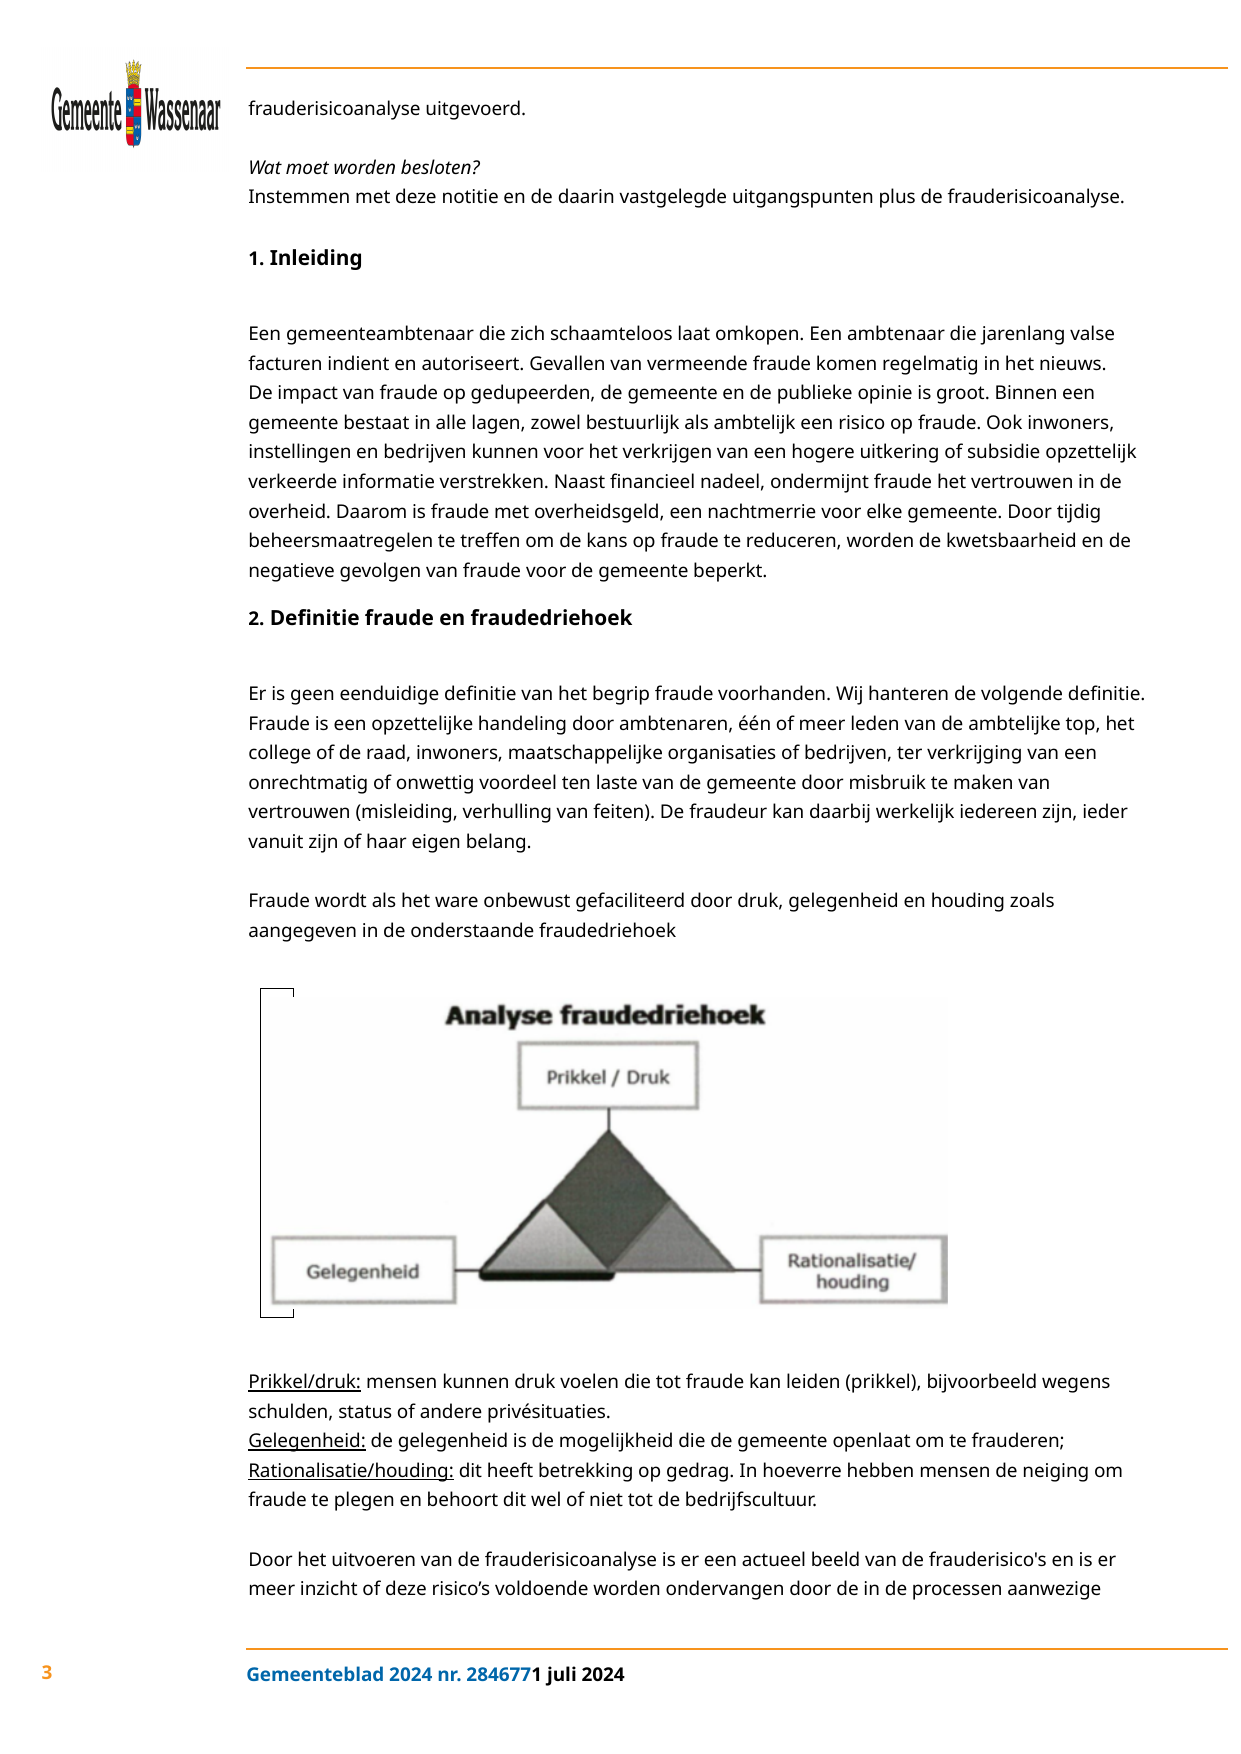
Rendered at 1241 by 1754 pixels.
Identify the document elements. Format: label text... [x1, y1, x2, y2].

picture [41, 47, 231, 172]
picture [268, 997, 948, 1309]
text Een gemeenteambtenaar die zich schaamteloos laat omkopen. Een ambtenaar die jarenlang valse facturen indient en autoriseert. Gevallen van vermeende fraude komen regelmatig in het nieuws. [248, 320, 1152, 376]
text Door het uitvoeren van de frauderisicoanalyse is er een actueel beeld van de frauderisico's en is er meer inzicht of deze risico’s voldoende worden ondervangen door de in de processen aanwezige [248, 1546, 1152, 1601]
text Er is geen eenduidige definitie van het begrip fraude voorhanden. Wij hanteren de volgende definitie. Fraude is een opzettelijke handeling door ambtenaren, één of meer leden van de ambtelijke top, het college of de raad, inwoners, maatschappelijke organisaties of bedrijven, ter verkrijging van een onrechtmatig of onwettig voordeel ten laste van de gemeente door misbruik te maken van vertrouwen (misleiding, verhulling van feiten). De fraudeur kan daarbij werkelijk iedereen zijn, ieder vanuit zijn of haar eigen belang. [248, 680, 1152, 854]
text 1. Inleiding [248, 243, 1152, 271]
text Wat moet worden besloten? [248, 154, 1152, 180]
text Rationalisatie/houding: dit heeft betrekking op gedrag. In hoeverre hebben mensen de neiging om fraude te plegen en behoort dit wel of niet tot de bedrijfscultuur. [248, 1457, 1152, 1512]
text Prikkel/druk: mensen kunnen druk voelen die tot fraude kan leiden (prikkel), bijvoorbeeld wegens schulden, status of andere privésituaties. [248, 1368, 1152, 1423]
text De impact van fraude op gedupeerden, de gemeente en de publieke opinie is groot. Binnen een gemeente bestaat in alle lagen, zowel bestuurlijk als ambtelijk een risico op fraude. Ook inwoners, instellingen en bedrijven kunnen voor het verkrijgen van een hogere uitkering of subsidie opzettelijk verkeerde informatie verstrekken. Naast financieel nadeel, ondermijnt fraude het vertrouwen in de overheid. Daarom is fraude met overheidsgeld, een nachtmerrie voor elke gemeente. Door tijdig beheersmaatregelen te treffen om de kans op fraude te reduceren, worden de kwetsbaarheid en de negatieve gevolgen van fraude voor de gemeente beperkt. [248, 379, 1152, 583]
text Fraude wordt als het ware onbewust gefaciliteerd door druk, gelegenheid en houding zoals aangegeven in de onderstaande fraudedriehoek [248, 887, 1152, 943]
text frauderisicoanalyse uitgevoerd. [248, 95, 1152, 121]
text Instemmen met deze notitie en de daarin vastgelegde uitgangspunten plus de frauderisicoanalyse. [248, 183, 1152, 209]
text 2. Definitie fraude en fraudedriehoek [248, 603, 1152, 631]
text Gelegenheid: de gelegenheid is de mogelijkheid die de gemeente openlaat om te frauderen; [248, 1427, 1152, 1453]
